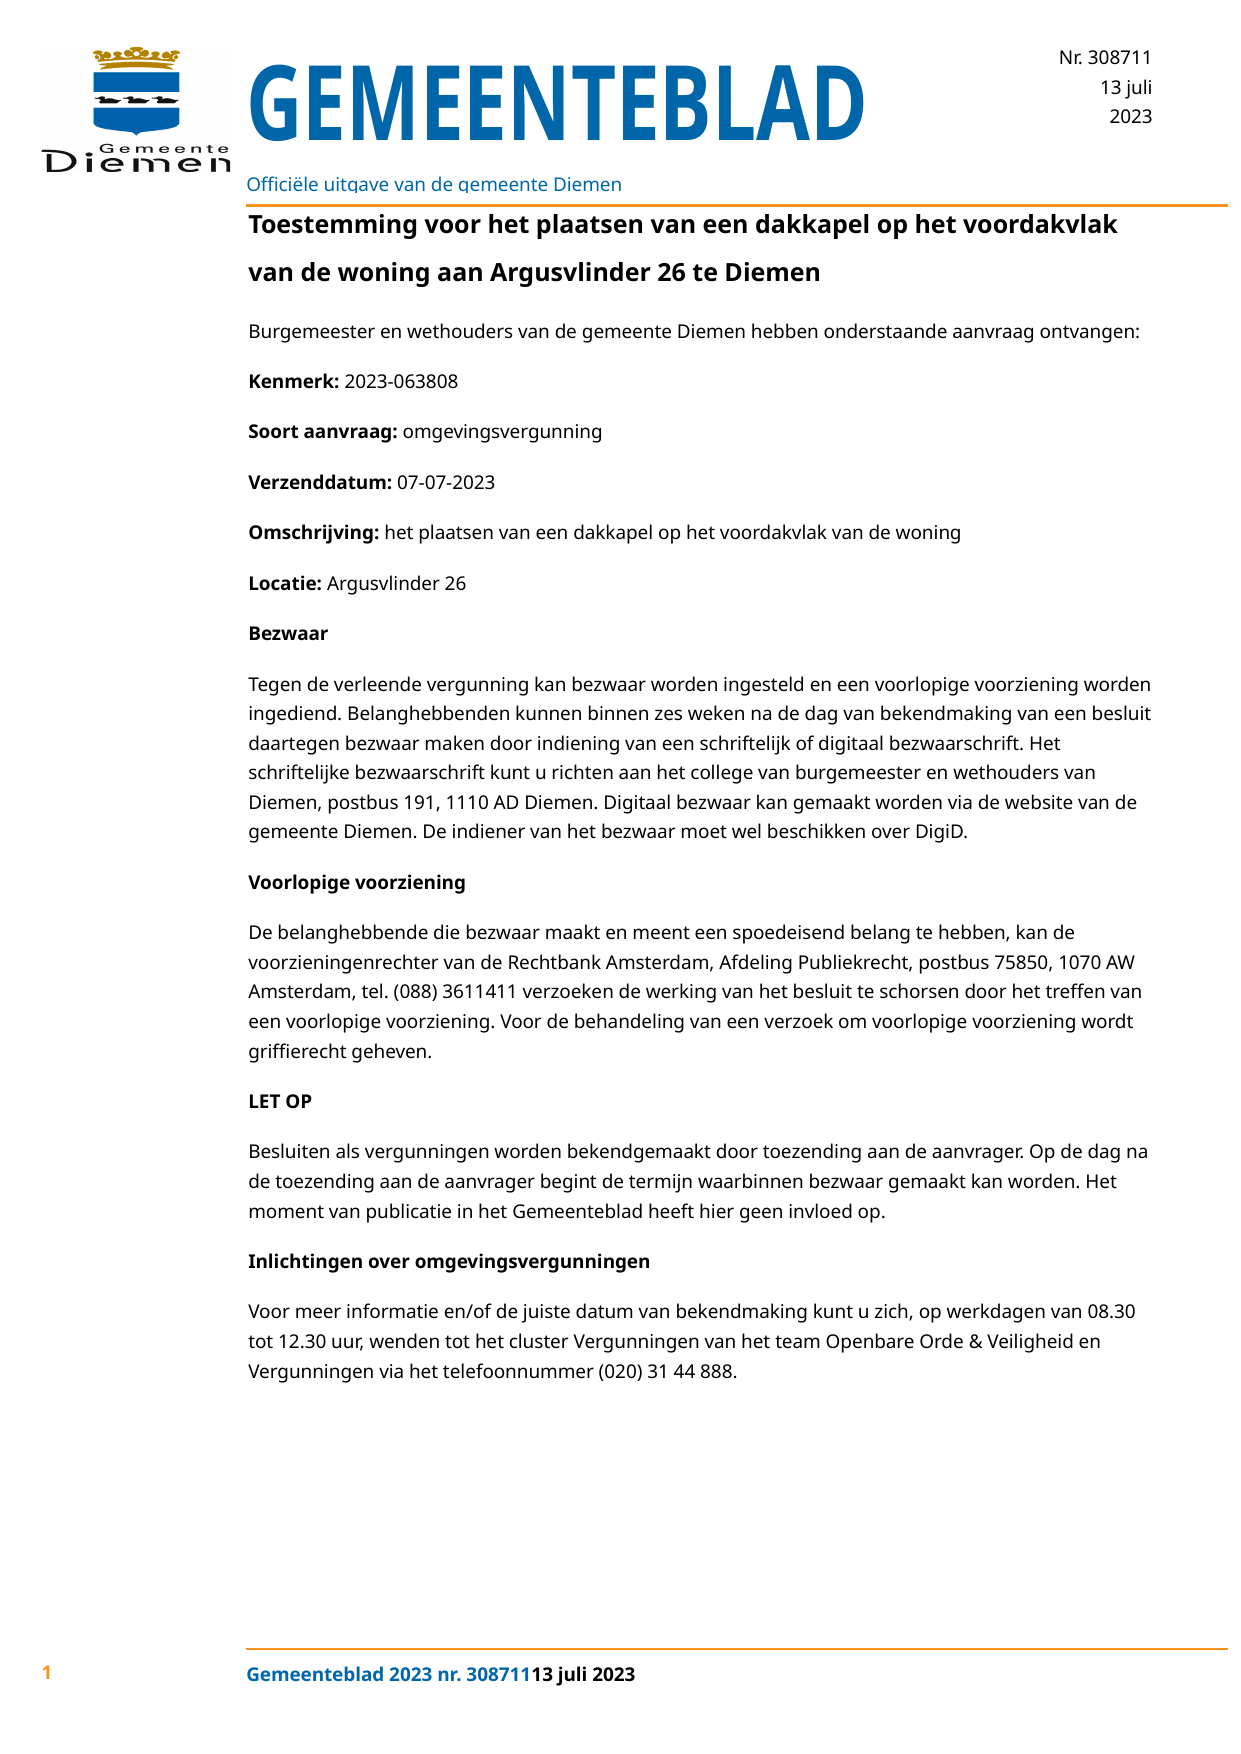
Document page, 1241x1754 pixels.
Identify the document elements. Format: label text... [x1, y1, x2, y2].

text Besluiten als vergunningen worden bekendgemaakt door toezending aan de aanvrager. Op de dag na de toezending aan de aanvrager begint de termijn waarbinnen bezwaar gemaakt kan worden. Het moment van publicatie in het Gemeenteblad heeft hier geen invloed op. [248, 1139, 1152, 1224]
text Voorlopige voorziening [248, 869, 1152, 895]
text Locatie: Argusvlinder 26 [248, 570, 1152, 596]
text Verzenddatum: 07-07-2023 [248, 469, 1152, 495]
text Toestemming voor het plaatsen van een dakkapel op het voordakvlak van de woning aan Argusvlinder 26 te Diemen [248, 207, 1152, 288]
text LET OP [248, 1088, 1152, 1114]
text Omschrijving: het plaatsen van een dakkapel op het voordakvlak van de woning [248, 519, 1152, 545]
text De belanghebbende die bezwaar maakt en meent een spoedeisend belang te hebben, kan de voorzieningenrechter van de Rechtbank Amsterdam, Afdeling Publiekrecht, postbus 75850, 1070 AW Amsterdam, tel. (088) 3611411 verzoeken de werking van het besluit te schorsen door het treffen van een voorlopige voorziening. Voor de behandeling van een verzoek om voorlopige voorziening wordt griffierecht geheven. [248, 919, 1152, 1064]
text Inlichtingen over omgevingsvergunningen [248, 1248, 1152, 1274]
text Kenmerk: 2023-063808 [248, 368, 1152, 394]
text Voor meer informatie en/of de juiste datum van bekendmaking kunt u zich, op werkdagen van 08.30 tot 12.30 uur, wenden tot het cluster Vergunningen van het team Openbare Orde & Veiligheid en Vergunningen via het telefoonnummer (020) 31 44 888. [248, 1299, 1152, 1384]
text Tegen de verleende vergunning kan bezwaar worden ingesteld en een voorlopige voorziening worden ingediend. Belanghebbenden kunnen binnen zes weken na de dag van bekendmaking van een besluit daartegen bezwaar maken door indiening van een schriftelijk of digitaal bezwaarschrift. Het schriftelijke bezwaarschrift kunt u richten aan het college van burgemeester en wethouders van Diemen, postbus 191, 1110 AD Diemen. Digitaal bezwaar kan gemaakt worden via de website van de gemeente Diemen. De indiener van het bezwaar moet wel beschikken over DigiD. [248, 671, 1152, 844]
text Soort aanvraag: omgevingsvergunning [248, 419, 1152, 444]
picture [41, 47, 231, 172]
text Bezwaar [248, 620, 1152, 646]
text Burgemeester en wethouders van de gemeente Diemen hebben onderstaande aanvraag ontvangen: [248, 318, 1152, 344]
